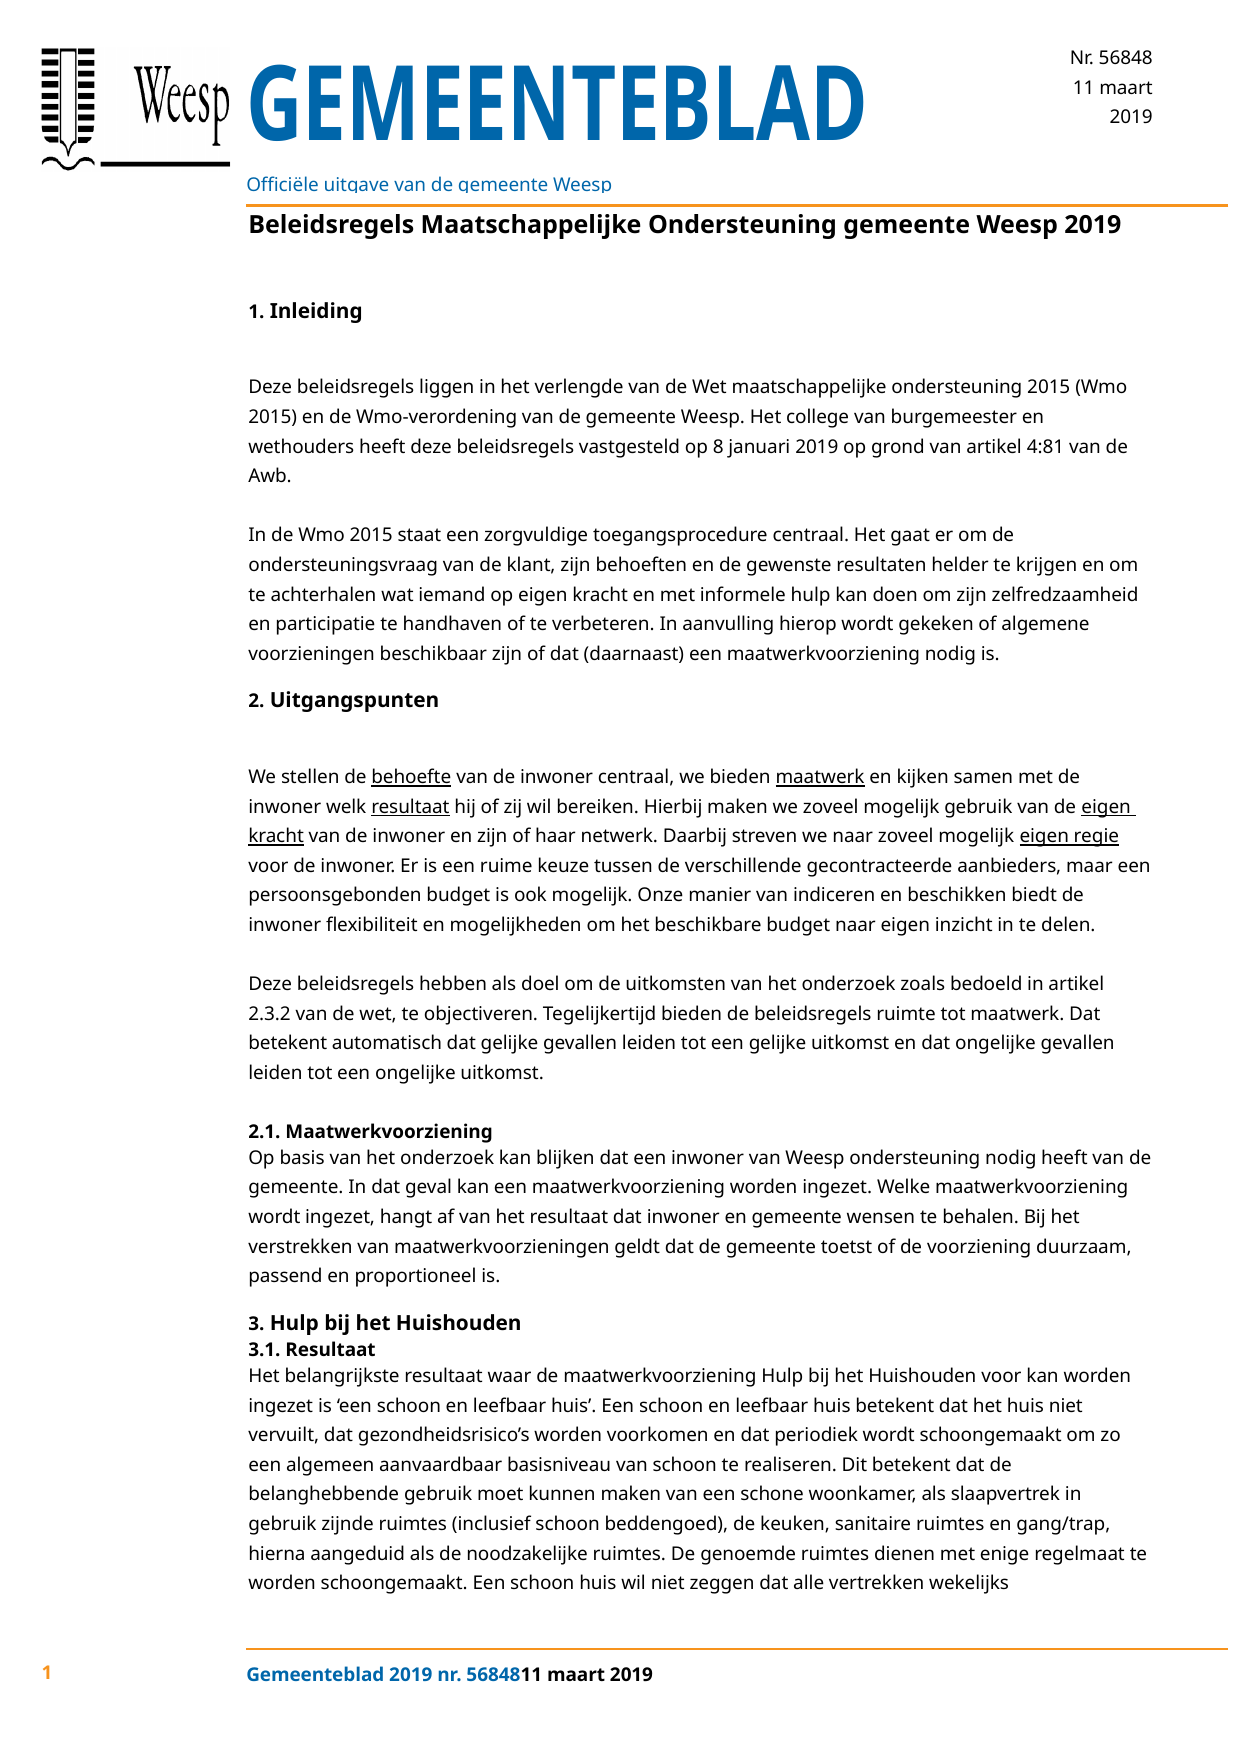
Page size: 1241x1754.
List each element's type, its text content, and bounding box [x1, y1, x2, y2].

text 2.1. Maatwerkvoorziening [248, 1118, 1152, 1144]
text Het belangrijkste resultaat waar de maatwerkvoorziening Hulp bij het Huishouden voor kan worden ingezet is ‘een schoon en leefbaar huis’. Een schoon en leefbaar huis betekent dat het huis niet vervuilt, dat gezondheidsrisico’s worden voorkomen en dat periodiek wordt schoongemaakt om zo een algemeen aanvaardbaar basisniveau van schoon te realiseren. Dit betekent dat de belanghebbende gebruik moet kunnen maken van een schone woonkamer, als slaapvertrek in gebruik zijnde ruimtes (inclusief schoon beddengoed), de keuken, sanitaire ruimtes en gang/trap, hierna aangeduid als de noodzakelijke ruimtes. De genoemde ruimtes dienen met enige regelmaat te worden schoongemaakt. Een schoon huis wil niet zeggen dat alle vertrekken wekelijks [248, 1362, 1152, 1595]
text In de Wmo 2015 staat een zorgvuldige toegangsprocedure centraal. Het gaat er om de ondersteuningsvraag van de klant, zijn behoeften en de gewenste resultaten helder te krijgen en om te achterhalen wat iemand op eigen kracht en met informele hulp kan doen om zijn zelfredzaamheid en participatie te handhaven of te verbeteren. In aanvulling hierop wordt gekeken of algemene voorzieningen beschikbaar zijn of dat (daarnaast) een maatwerkvoorziening nodig is. [248, 522, 1152, 666]
text Beleidsregels Maatschappelijke Ondersteuning gemeente Weesp 2019 [248, 207, 1152, 241]
text 3. Hulp bij het Huishouden [248, 1308, 1152, 1336]
text 2. Uitgangspunten [248, 686, 1152, 714]
text Deze beleidsregels hebben als doel om de uitkomsten van het onderzoek zoals bedoeld in artikel 2.3.2 van de wet, te objectiveren. Tegelijkertijd bieden de beleidsregels ruimte tot maatwerk. Dat betekent automatisch dat gelijke gevallen leiden tot een gelijke uitkomst en dat ongelijke gevallen leiden tot een ongelijke uitkomst. [248, 970, 1152, 1085]
text Deze beleidsregels liggen in het verlengde van de Wet maatschappelijke ondersteuning 2015 (Wmo 2015) en de Wmo-verordening van de gemeente Weesp. Het college van burgemeester en wethouders heeft deze beleidsregels vastgesteld op 8 januari 2019 op grond van artikel 4:81 van de Awb. [248, 374, 1152, 488]
text Op basis van het onderzoek kan blijken dat een inwoner van Weesp ondersteuning nodig heeft van de gemeente. In dat geval kan een maatwerkvoorziening worden ingezet. Welke maatwerkvoorziening wordt ingezet, hangt af van het resultaat dat inwoner en gemeente wensen te behalen. Bij het verstrekken van maatwerkvoorzieningen geldt dat de gemeente toetst of de voorziening duurzaam, passend en proportioneel is. [248, 1144, 1152, 1288]
text 1. Inleiding [248, 296, 1152, 324]
text We stellen de behoefte van de inwoner centraal, we bieden maatwerk en kijken samen met de inwoner welk resultaat hij of zij wil bereiken. Hierbij maken we zoveel mogelijk gebruik van de eigen kracht van de inwoner en zijn of haar netwerk. Daarbij streven we naar zoveel mogelijk eigen regie voor de inwoner. Er is een ruime keuze tussen de verschillende gecontracteerde aanbieders, maar een persoonsgebonden budget is ook mogelijk. Onze manier van indiceren en beschikken biedt de inwoner flexibiliteit en mogelijkheden om het beschikbare budget naar eigen inzicht in te delen. [248, 763, 1152, 937]
picture [41, 47, 231, 172]
text 3.1. Resultaat [248, 1336, 1152, 1362]
